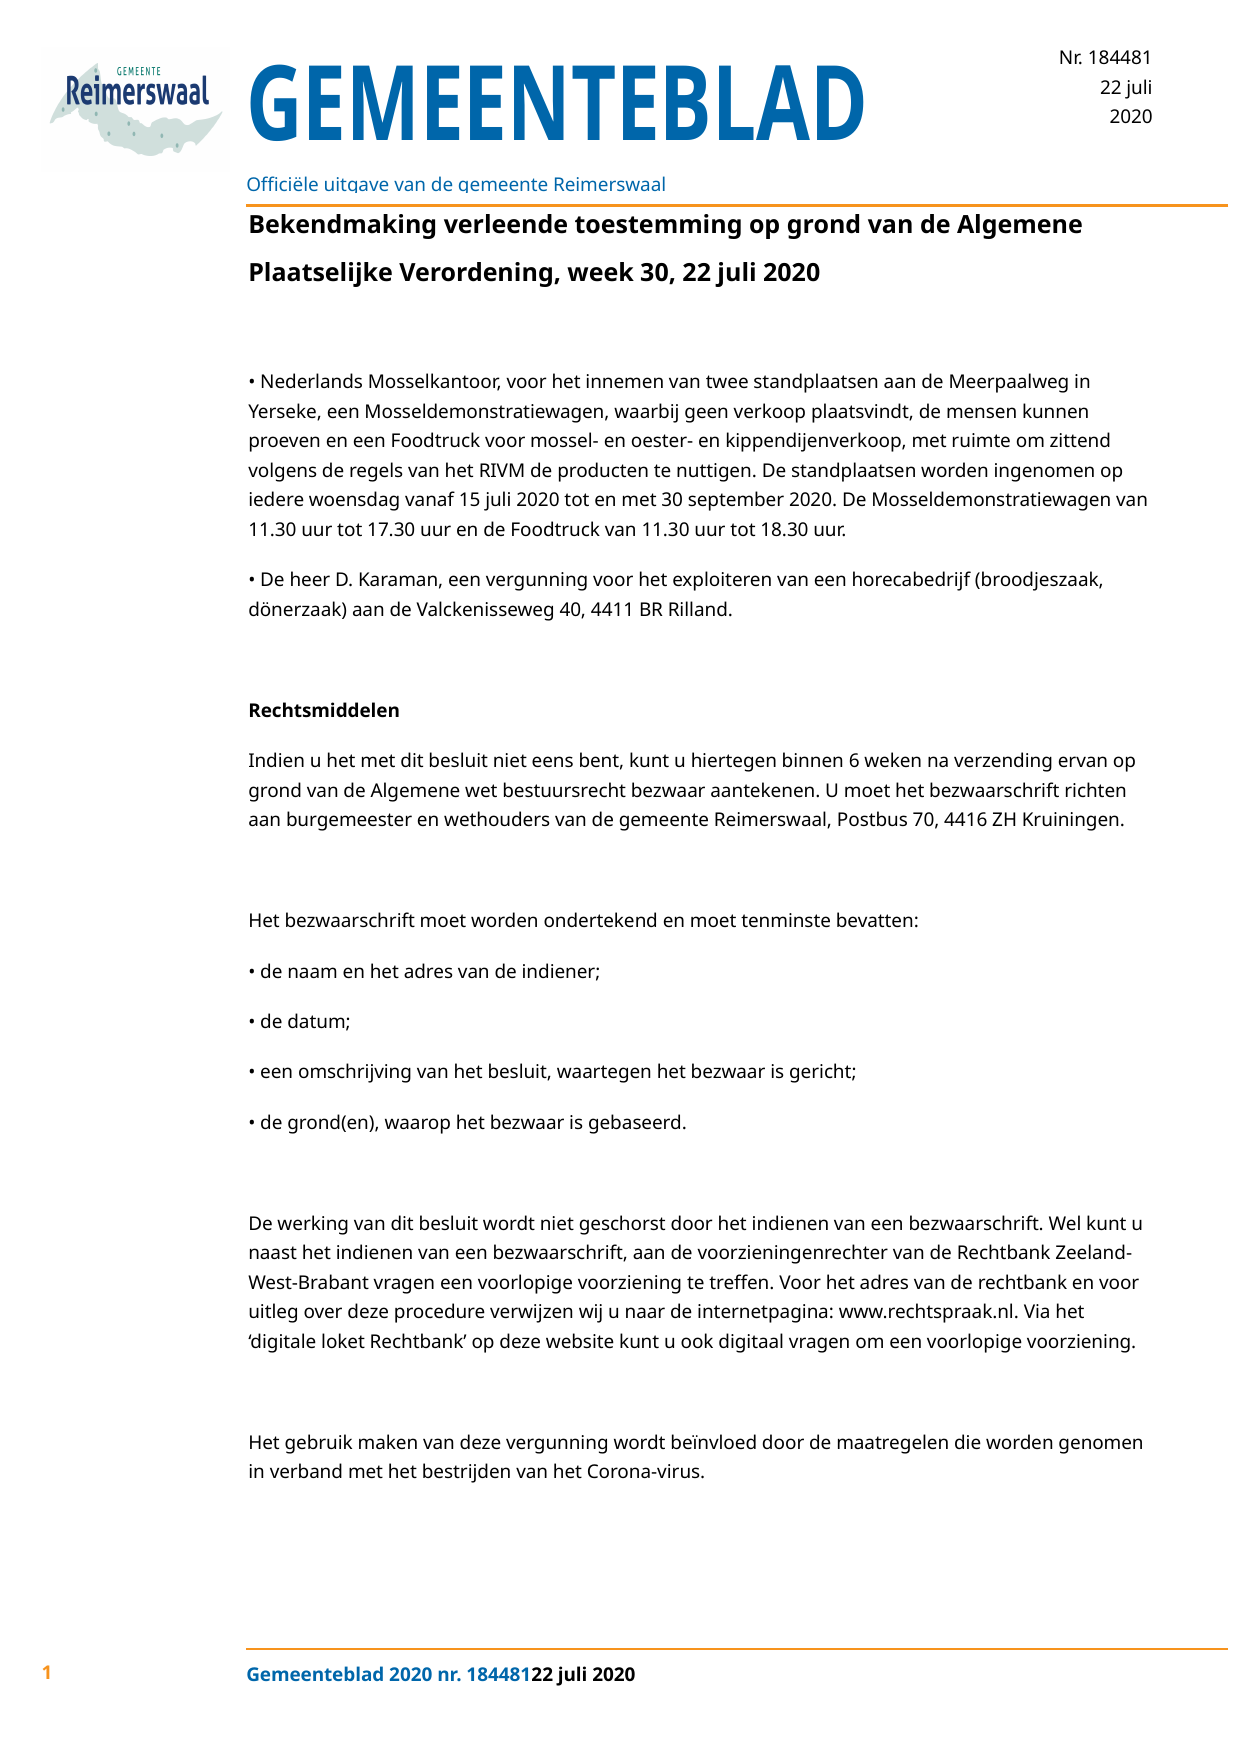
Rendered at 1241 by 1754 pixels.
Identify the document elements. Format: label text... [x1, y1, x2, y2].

text Het gebruik maken van deze vergunning wordt beïnvloed door de maatregelen die worden genomen in verband met het bestrijden van het Corona-virus. [248, 1429, 1152, 1484]
text Indien u het met dit besluit niet eens bent, kunt u hiertegen binnen 6 weken na verzending ervan op grond van de Algemene wet bestuursrecht bezwaar aantekenen. U moet het bezwaarschrift richten aan burgemeester en wethouders van de gemeente Reimerswaal, Postbus 70, 4416 ZH Kruiningen. [248, 747, 1152, 832]
text • Nederlands Mosselkantoor, voor het innemen van twee standplaatsen aan de Meerpaalweg in Yerseke, een Mosseldemonstratiewagen, waarbij geen verkoop plaatsvindt, de mensen kunnen proeven en een Foodtruck voor mossel- en oester- en kippendijenverkoop, met ruimte om zittend volgens de regels van het RIVM de producten te nuttigen. De standplaatsen worden ingenomen op iedere woensdag vanaf 15 juli 2020 tot en met 30 september 2020. De Mosseldemonstratiewagen van 11.30 uur tot 17.30 uur en de Foodtruck van 11.30 uur tot 18.30 uur. [248, 368, 1152, 542]
picture [41, 47, 231, 172]
text Het bezwaarschrift moet worden ondertekend en moet tenminste bevatten: [248, 907, 1152, 933]
text • de naam en het adres van de indiener; [248, 958, 1152, 984]
text • de datum; [248, 1008, 1152, 1034]
text • een omschrijving van het besluit, waartegen het bezwaar is gericht; [248, 1059, 1152, 1084]
text De werking van dit besluit wordt niet geschorst door het indienen van een bezwaarschrift. Wel kunt u naast het indienen van een bezwaarschrift, aan de voorzieningenrechter van de Rechtbank Zeeland-West-Brabant vragen een voorlopige voorziening te treffen. Voor het adres van de rechtbank en voor uitleg over deze procedure verwijzen wij u naar de internetpagina: www.rechtspraak.nl. Via het ‘digitale loket Rechtbank’ op deze website kunt u ook digitaal vragen om een voorlopige voorziening. [248, 1210, 1152, 1354]
text • De heer D. Karaman, een vergunning voor het exploiteren van een horecabedrijf (broodjeszaak, dönerzaak) aan de Valckenisseweg 40, 4411 BR Rilland. [248, 567, 1152, 622]
text • de grond(en), waarop het bezwaar is gebaseerd. [248, 1109, 1152, 1135]
text Rechtsmiddelen [248, 697, 1152, 723]
text Bekendmaking verleende toestemming op grond van de Algemene Plaatselijke Verordening, week 30, 22 juli 2020 [248, 207, 1152, 288]
